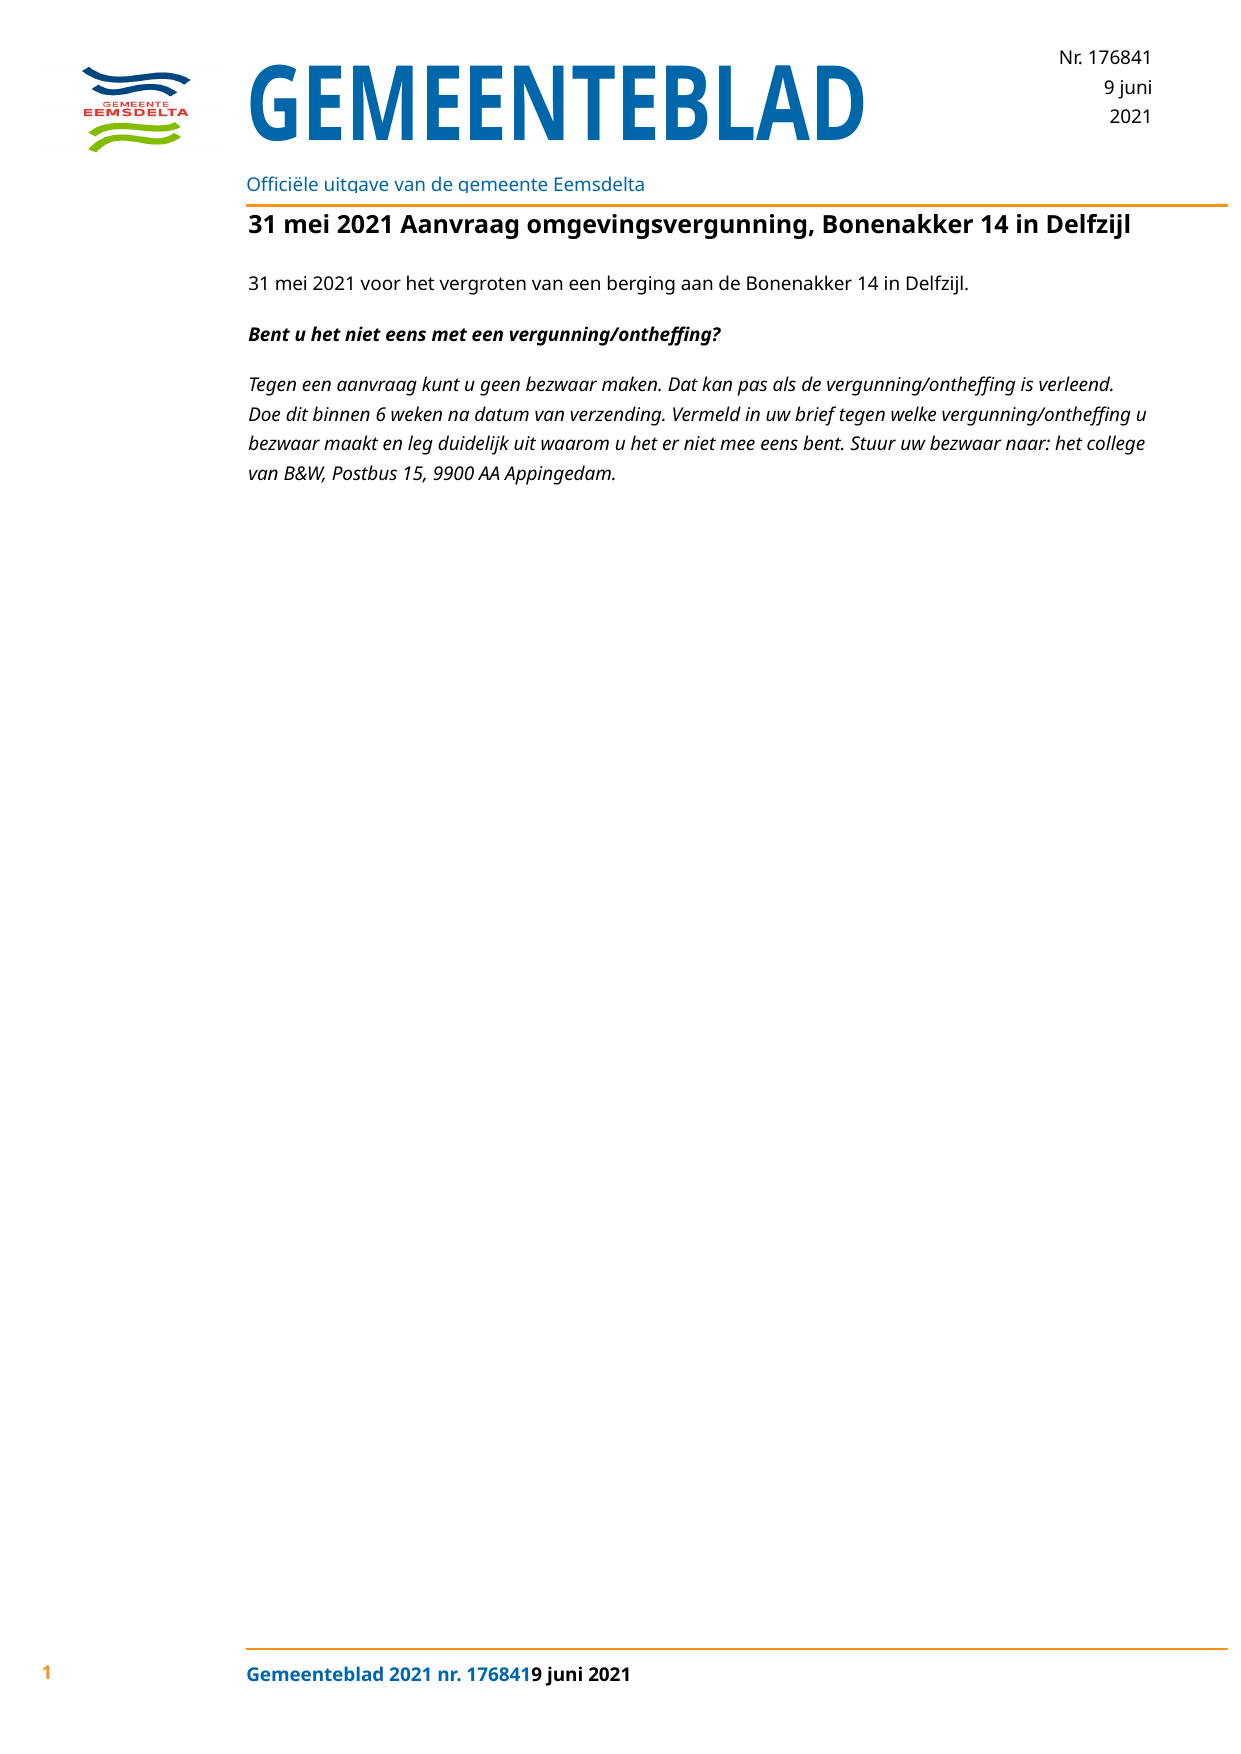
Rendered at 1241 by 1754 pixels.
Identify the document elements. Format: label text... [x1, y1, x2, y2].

text 31 mei 2021 voor het vergroten van een berging aan de Bonenakker 14 in Delfzijl. [248, 270, 1152, 296]
picture [41, 47, 231, 172]
text Bent u het niet eens met een vergunning/ontheffing? [248, 321, 1152, 346]
text 31 mei 2021 Aanvraag omgevingsvergunning, Bonenakker 14 in Delfzijl [248, 207, 1152, 241]
text Tegen een aanvraag kunt u geen bezwaar maken. Dat kan pas als de vergunning/ontheffing is verleend. Doe dit binnen 6 weken na datum van verzending. Vermeld in uw brief tegen welke vergunning/ontheffing u bezwaar maakt en leg duidelijk uit waarom u het er niet mee eens bent. Stuur uw bezwaar naar: het college van B&W, Postbus 15, 9900 AA Appingedam. [248, 371, 1152, 486]
